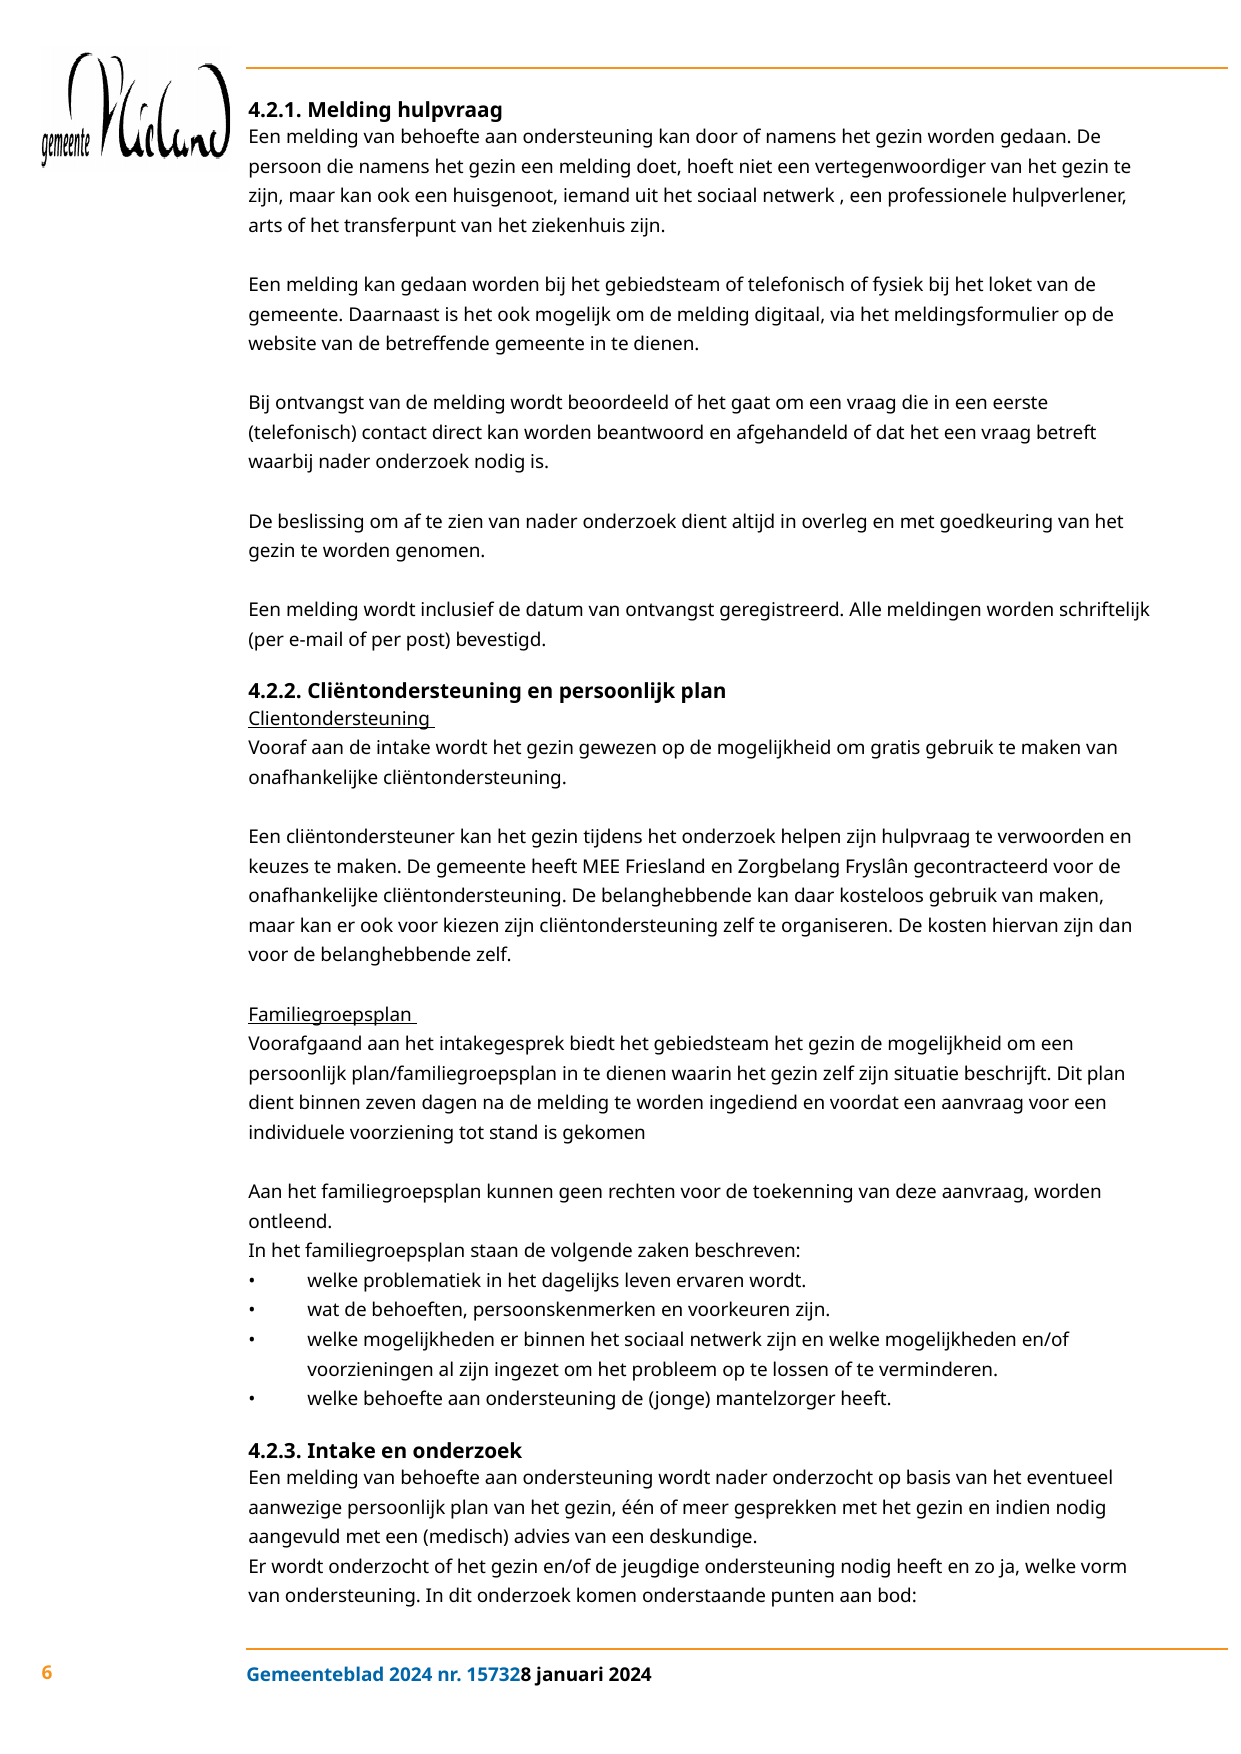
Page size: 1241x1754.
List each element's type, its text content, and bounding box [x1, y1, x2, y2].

text 4.2.1. Melding hulpvraag [248, 95, 1152, 123]
text Bij ontvangst van de melding wordt beoordeeld of het gaat om een vraag die in een eerste (telefonisch) contact direct kan worden beantwoord en afgehandeld of dat het een vraag betreft waarbij nader onderzoek nodig is. [248, 389, 1152, 474]
text 4.2.3. Intake en onderzoek [248, 1436, 1152, 1464]
text Familiegroepsplan [248, 1001, 1152, 1027]
text Een cliëntondersteuner kan het gezin tijdens het onderzoek helpen zijn hulpvraag te verwoorden en keuzes te maken. De gemeente heeft MEE Friesland en Zorgbelang Fryslân gecontracteerd voor de onafhankelijke cliëntondersteuning. De belanghebbende kan daar kosteloos gebruik van maken, maar kan er ook voor kiezen zijn cliëntondersteuning zelf te organiseren. De kosten hiervan zijn dan voor de belanghebbende zelf. [248, 823, 1152, 967]
text In het familiegroepsplan staan de volgende zaken beschreven: [248, 1237, 1152, 1263]
text Voorafgaand aan het intakegesprek biedt het gebiedsteam het gezin de mogelijkheid om een persoonlijk plan/familiegroepsplan in te dienen waarin het gezin zelf zijn situatie beschrijft. Dit plan dient binnen zeven dagen na de melding te worden ingediend en voordat een aanvraag voor een individuele voorziening tot stand is gekomen [248, 1030, 1152, 1145]
text Een melding kan gedaan worden bij het gebiedsteam of telefonisch of fysiek bij het loket van de gemeente. Daarnaast is het ook mogelijk om de melding digitaal, via het meldingsformulier op de website van de betreffende gemeente in te dienen. [248, 271, 1152, 356]
text Een melding van behoefte aan ondersteuning wordt nader onderzocht op basis van het eventueel aanwezige persoonlijk plan van het gezin, één of meer gesprekken met het gezin en indien nodig aangevuld met een (medisch) advies van een deskundige. [248, 1464, 1152, 1549]
picture [41, 47, 231, 172]
text Een melding van behoefte aan ondersteuning kan door of namens het gezin worden gedaan. De persoon die namens het gezin een melding doet, hoeft niet een vertegenwoordiger van het gezin te zijn, maar kan ook een huisgenoot, iemand uit het sociaal netwerk , een professionele hulpverlener, arts of het transferpunt van het ziekenhuis zijn. [248, 123, 1152, 238]
text De beslissing om af te zien van nader onderzoek dient altijd in overleg en met goedkeuring van het gezin te worden genomen. [248, 508, 1152, 563]
text ontleend. [248, 1208, 1152, 1234]
text 4.2.2. Cliëntondersteuning en persoonlijk plan [248, 677, 1152, 705]
text Aan het familiegroepsplan kunnen geen rechten voor de toekenning van deze aanvraag, worden [248, 1178, 1152, 1204]
text Er wordt onderzocht of het gezin en/of de jeugdige ondersteuning nodig heeft en zo ja, welke vorm van ondersteuning. In dit onderzoek komen onderstaande punten aan bod: [248, 1553, 1152, 1608]
list welke problematiek in het dagelijks leven ervaren wordt. [248, 1267, 1152, 1293]
text Clientondersteuning [248, 705, 1152, 731]
text Een melding wordt inclusief de datum van ontvangst geregistreerd. Alle meldingen worden schriftelijk (per e-mail of per post) bevestigd. [248, 597, 1152, 652]
text Vooraf aan de intake wordt het gezin gewezen op de mogelijkheid om gratis gebruik te maken van onafhankelijke cliëntondersteuning. [248, 734, 1152, 790]
list wat de behoeften, persoonskenmerken en voorkeuren zijn. [248, 1297, 1152, 1322]
list welke mogelijkheden er binnen het sociaal netwerk zijn en welke mogelijkheden en/of voorzieningen al zijn ingezet om het probleem op te lossen of te verminderen. [248, 1326, 1152, 1382]
list welke behoefte aan ondersteuning de (jonge) mantelzorger heeft. [248, 1385, 1152, 1411]
